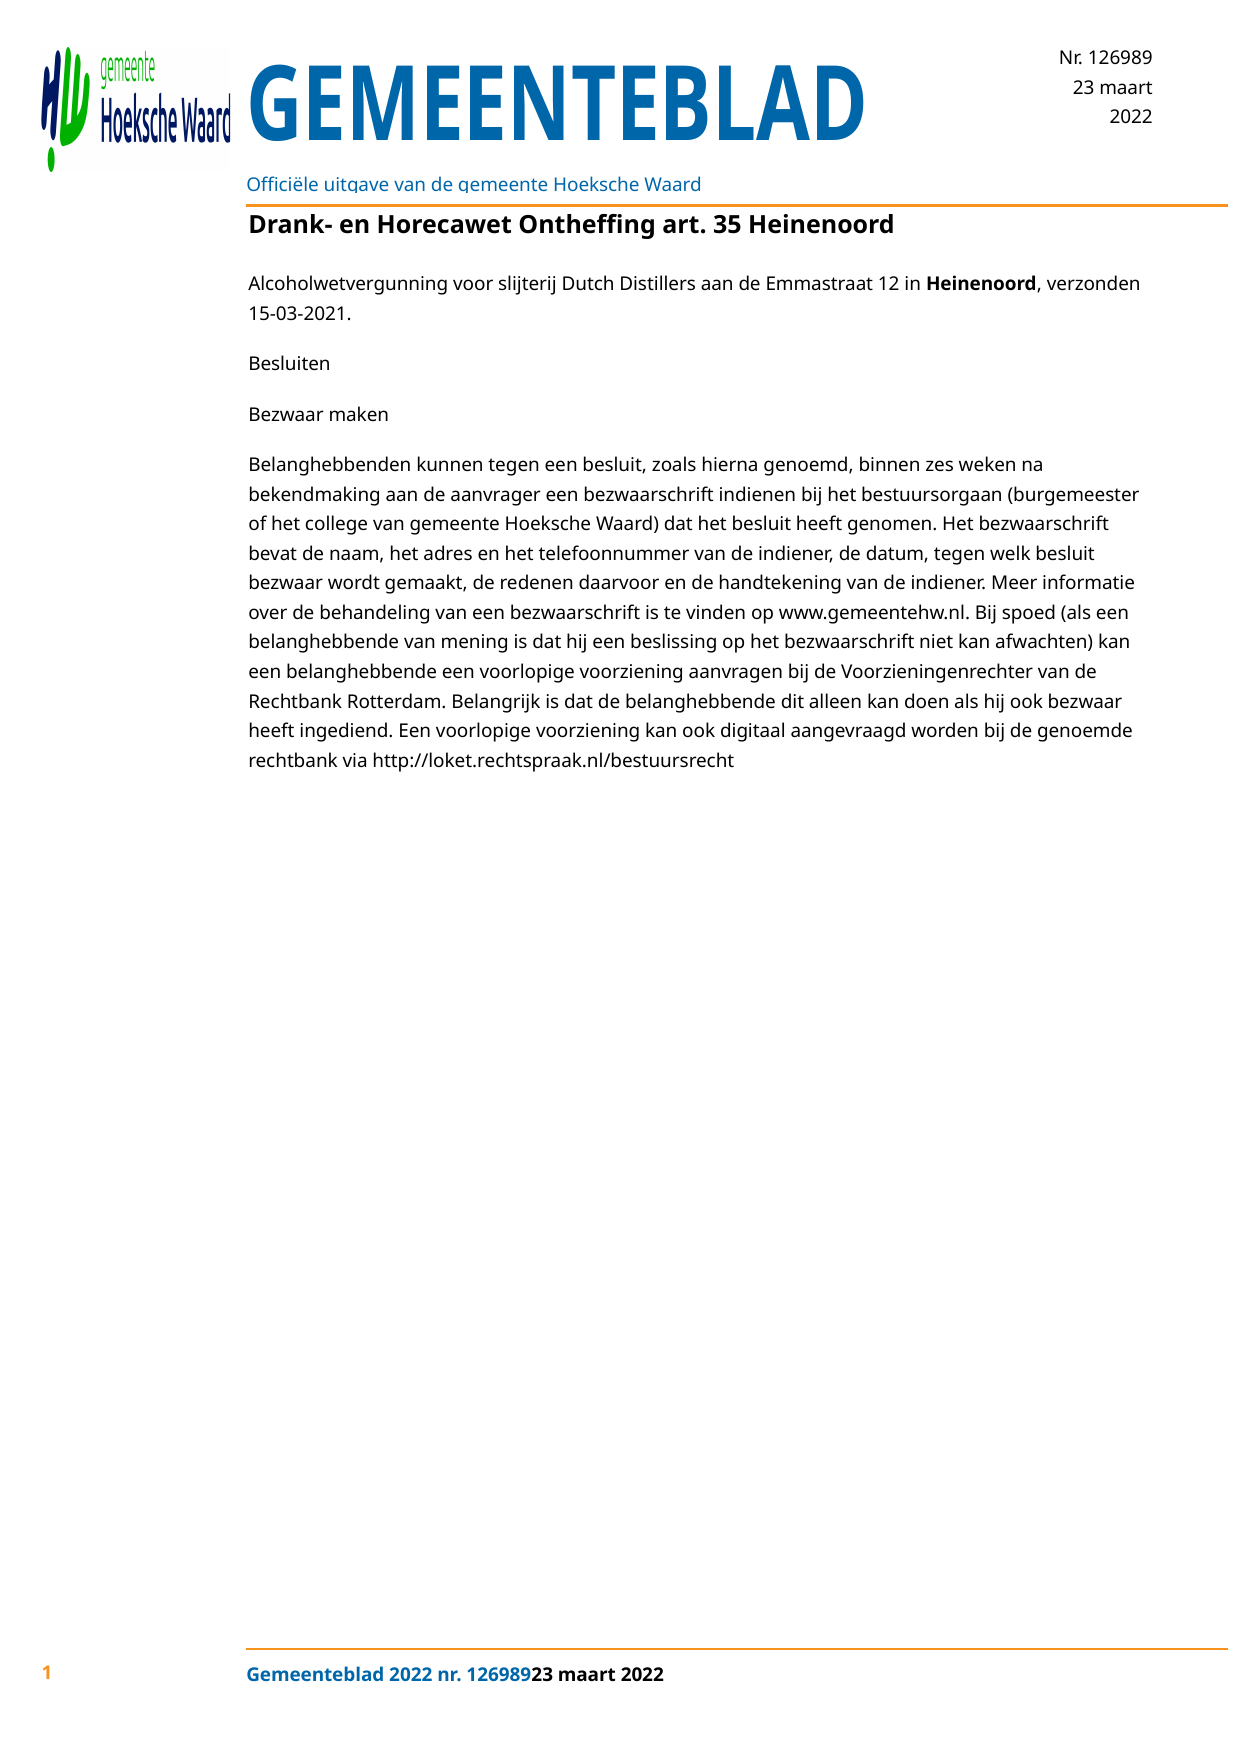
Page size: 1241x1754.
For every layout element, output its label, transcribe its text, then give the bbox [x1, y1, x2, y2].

text Besluiten [248, 350, 1152, 376]
text Belanghebbenden kunnen tegen een besluit, zoals hierna genoemd, binnen zes weken na bekendmaking aan de aanvrager een bezwaarschrift indienen bij het bestuursorgaan (burgemeester of het college van gemeente Hoeksche Waard) dat het besluit heeft genomen. Het bezwaarschrift bevat de naam, het adres en het telefoonnummer van de indiener, de datum, tegen welk besluit bezwaar wordt gemaakt, de redenen daarvoor en de handtekening van de indiener. Meer informatie over de behandeling van een bezwaarschrift is te vinden op www.gemeentehw.nl. Bij spoed (als een belanghebbende van mening is dat hij een beslissing op het bezwaarschrift niet kan afwachten) kan een belanghebbende een voorlopige voorziening aanvragen bij de Voorzieningenrechter van de Rechtbank Rotterdam. Belangrijk is dat de belanghebbende dit alleen kan doen als hij ook bezwaar heeft ingediend. Een voorlopige voorziening kan ook digitaal aangevraagd worden bij de genoemde rechtbank via http://loket.rechtspraak.nl/bestuursrecht [248, 451, 1152, 773]
text Drank- en Horecawet Ontheffing art. 35 Heinenoord [248, 207, 1152, 241]
text Bezwaar maken [248, 401, 1152, 426]
text Alcoholwetvergunning voor slijterij Dutch Distillers aan de Emmastraat 12 in Heinenoord, verzonden 15-03-2021. [248, 270, 1152, 326]
picture [41, 47, 231, 172]
